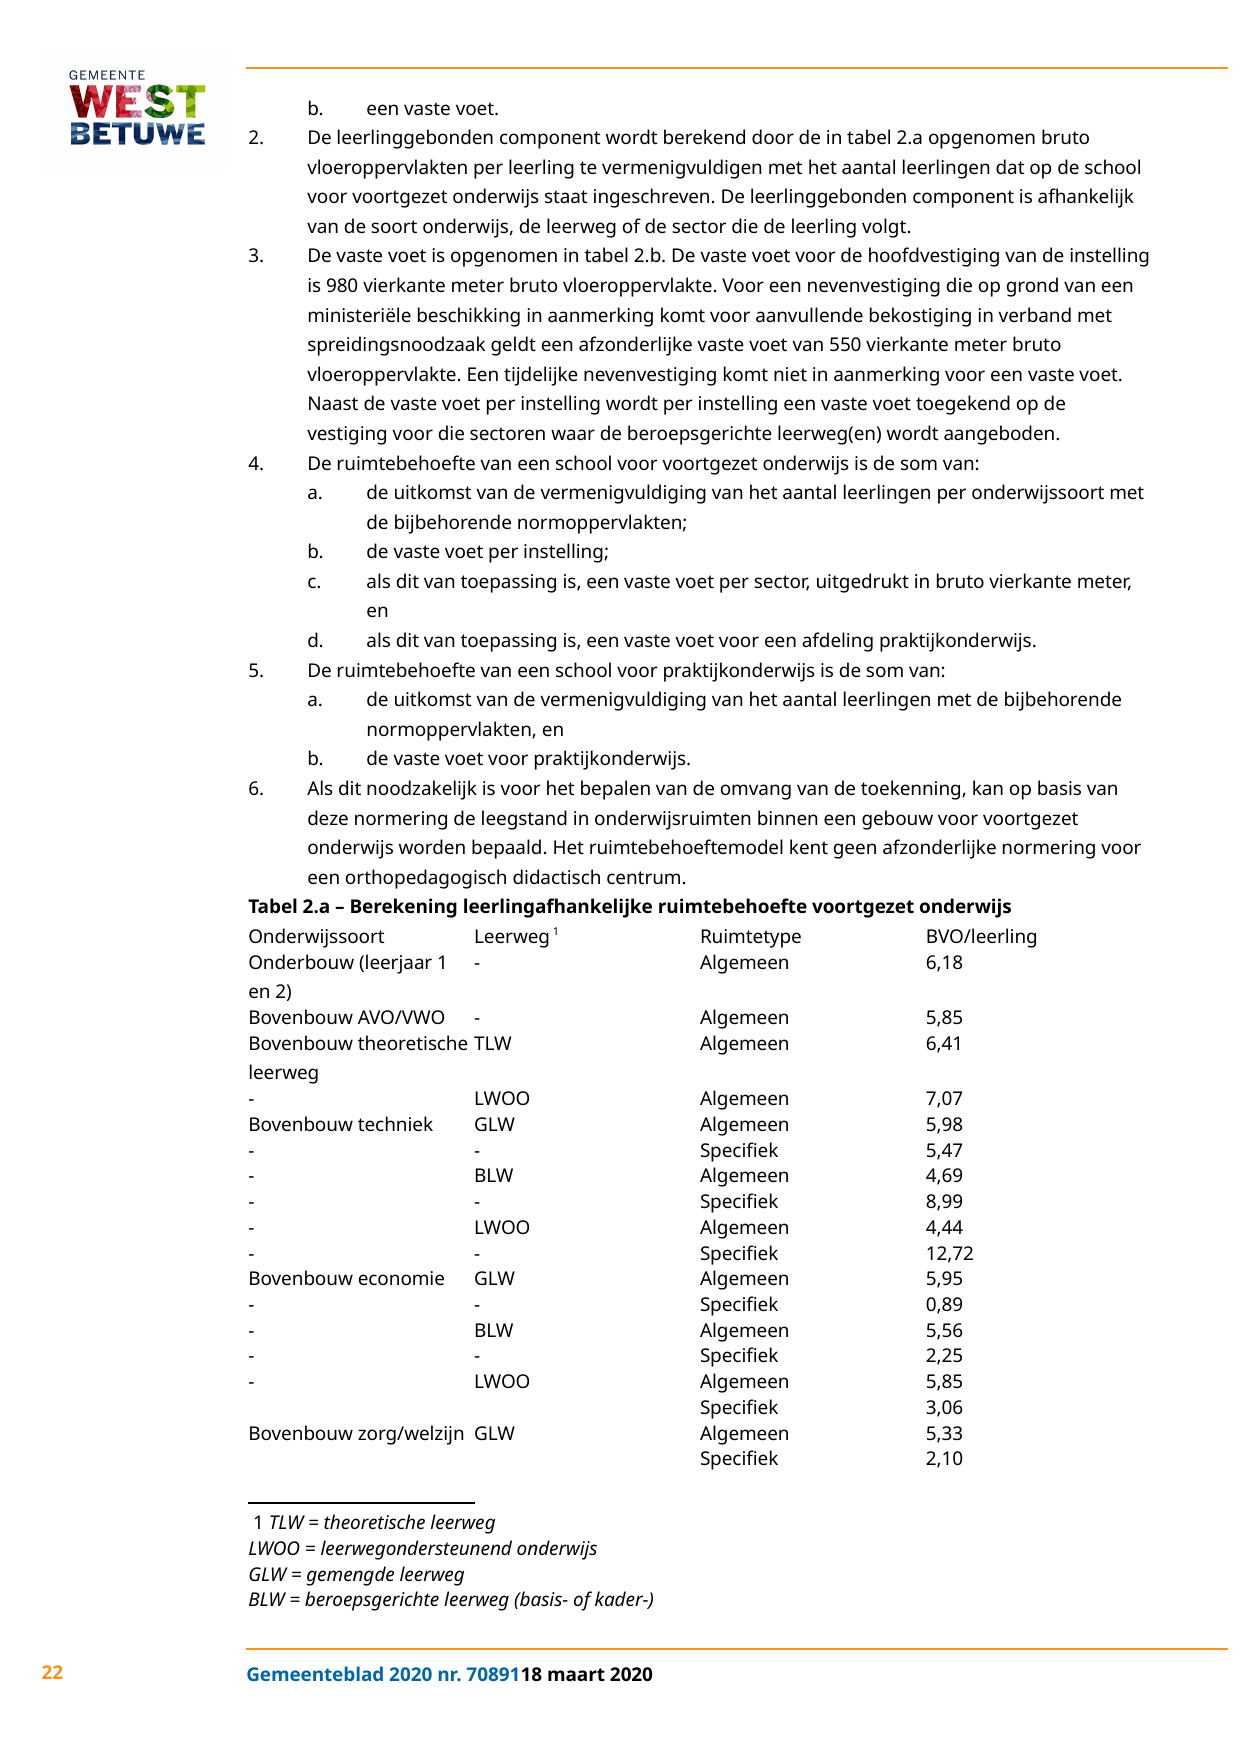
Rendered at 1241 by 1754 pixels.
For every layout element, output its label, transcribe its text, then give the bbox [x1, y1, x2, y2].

list De ruimtebehoefte van een school voor praktijkonderwijs is de som van: [248, 657, 1152, 683]
list De ruimtebehoefte van een school voor voortgezet onderwijs is de som van: [248, 450, 1152, 476]
table_header Leerweg [474, 923, 700, 949]
table_cell Specifiek [700, 1240, 926, 1265]
table_cell LWOO [474, 1214, 700, 1240]
table_cell Onderbouw (leerjaar 1 en 2) [248, 949, 474, 1004]
table_cell Bovenbouw AVO/VWO [248, 1004, 474, 1030]
list de uitkomst van de vermenigvuldiging van het aantal leerlingen met de bijbehorende normoppervlakten, en [307, 686, 1152, 742]
table_cell 5,47 [926, 1137, 1152, 1162]
table_cell - [474, 949, 700, 1004]
list als dit van toepassing is, een vaste voet voor een afdeling praktijkonderwijs. [307, 627, 1152, 653]
table_cell - [474, 1240, 700, 1265]
table_cell - [248, 1214, 474, 1240]
table_cell Specifiek [700, 1137, 926, 1162]
table_cell 7,07 [926, 1085, 1152, 1111]
table_cell Algemeen [700, 1030, 926, 1085]
table_cell - [248, 1343, 474, 1368]
table_cell 5,98 [926, 1111, 1152, 1137]
table_cell Specifiek [700, 1343, 926, 1368]
table_cell 5,85 [926, 1004, 1152, 1030]
list als dit van toepassing is, een vaste voet per sector, uitgedrukt in bruto vierkante meter, en [307, 568, 1152, 623]
table_cell Specifiek [700, 1394, 926, 1420]
table_cell 0,89 [926, 1291, 1152, 1317]
table_cell Algemeen [700, 949, 926, 1004]
table_cell - [248, 1291, 474, 1317]
table_cell Algemeen [700, 1420, 926, 1446]
table_cell - [248, 1085, 474, 1111]
table_cell Algemeen [700, 1085, 926, 1111]
table_cell GLW [474, 1420, 700, 1446]
table_cell - [248, 1137, 474, 1162]
table_cell - [474, 1004, 700, 1030]
table_cell 5,95 [926, 1265, 1152, 1291]
table_cell 2,25 [926, 1343, 1152, 1368]
list de vaste voet voor praktijkonderwijs. [307, 746, 1152, 771]
list de uitkomst van de vermenigvuldiging van het aantal leerlingen per onderwijssoort met de bijbehorende normoppervlakten; [307, 479, 1152, 535]
table_cell Algemeen [700, 1368, 926, 1394]
table_cell 4,69 [926, 1163, 1152, 1188]
table_cell - [474, 1291, 700, 1317]
table_cell - [248, 1240, 474, 1265]
table_header Ruimtetype [700, 923, 926, 949]
table_cell 5,85 [926, 1368, 1152, 1394]
table_cell Bovenbouw economie [248, 1265, 474, 1291]
table_cell Specifiek [700, 1291, 926, 1317]
text Tabel 2.a – Berekening leerlingafhankelijke ruimtebehoefte voortgezet onderwijs [248, 893, 1152, 919]
table_cell 5,33 [926, 1420, 1152, 1446]
table_cell LWOO [474, 1085, 700, 1111]
table_cell 4,44 [926, 1214, 1152, 1240]
table_cell 6,18 [926, 949, 1152, 1004]
table_cell BLW [474, 1317, 700, 1343]
table_cell Algemeen [700, 1111, 926, 1137]
table_header BVO/leerling [926, 923, 1152, 949]
table_cell BLW [474, 1163, 700, 1188]
table_cell - [248, 1368, 474, 1394]
table_header Onderwijssoort [248, 923, 474, 949]
table_cell - [474, 1188, 700, 1214]
table_cell Specifiek [700, 1188, 926, 1214]
list een vaste voet. [307, 95, 1152, 121]
list Als dit noodzakelijk is voor het bepalen van de omvang van de toekenning, kan op basis van deze normering de leegstand in onderwijsruimten binnen een gebouw voor voortgezet onderwijs worden bepaald. Het ruimtebehoeftemodel kent geen afzonderlijke normering voor een orthopedagogisch didactisch centrum. [248, 775, 1152, 890]
table_cell [248, 1394, 474, 1420]
table_cell 8,99 [926, 1188, 1152, 1214]
table_cell Specifiek [700, 1446, 926, 1471]
table_cell - [474, 1343, 700, 1368]
table_cell 3,06 [926, 1394, 1152, 1420]
table_cell 12,72 [926, 1240, 1152, 1265]
table_cell Algemeen [700, 1163, 926, 1188]
table_cell 6,41 [926, 1030, 1152, 1085]
table_cell Algemeen [700, 1317, 926, 1343]
list De vaste voet is opgenomen in tabel 2.b. De vaste voet voor de hoofdvestiging van de instelling is 980 vierkante meter bruto vloeroppervlakte. Voor een nevenvestiging die op grond van een ministeriële beschikking in aanmerking komt voor aanvullende bekostiging in verband met spreidingsnoodzaak geldt een afzonderlijke vaste voet van 550 vierkante meter bruto vloeroppervlakte. Een tijdelijke nevenvestiging komt niet in aanmerking voor een vaste voet. Naast de vaste voet per instelling wordt per instelling een vaste voet toegekend op de vestiging voor die sectoren waar de beroepsgerichte leerweg(en) wordt aangeboden. [248, 243, 1152, 446]
table_cell Bovenbouw zorg/welzijn [248, 1420, 474, 1446]
picture [41, 47, 231, 172]
table_cell Algemeen [700, 1265, 926, 1291]
table_cell - [248, 1188, 474, 1214]
table_cell Algemeen [700, 1214, 926, 1240]
table_cell Bovenbouw techniek [248, 1111, 474, 1137]
table_cell Algemeen [700, 1004, 926, 1030]
table_cell - [248, 1317, 474, 1343]
table_cell - [474, 1137, 700, 1162]
table_cell GLW [474, 1111, 700, 1137]
table_cell [474, 1394, 700, 1420]
table_cell [248, 1446, 474, 1471]
table_cell TLW [474, 1030, 700, 1085]
list De leerlinggebonden component wordt berekend door de in tabel 2.a opgenomen bruto vloeroppervlakten per leerling te vermenigvuldigen met het aantal leerlingen dat op de school voor voortgezet onderwijs staat ingeschreven. De leerlinggebonden component is afhankelijk van de soort onderwijs, de leerweg of de sector die de leerling volgt. [248, 124, 1152, 239]
table_cell 5,56 [926, 1317, 1152, 1343]
table_cell LWOO [474, 1368, 700, 1394]
table_cell 2,10 [926, 1446, 1152, 1471]
table_cell Bovenbouw theoretische leerweg [248, 1030, 474, 1085]
list de vaste voet per instelling; [307, 538, 1152, 564]
table_cell - [248, 1163, 474, 1188]
table_cell [474, 1446, 700, 1471]
table_cell GLW [474, 1265, 700, 1291]
